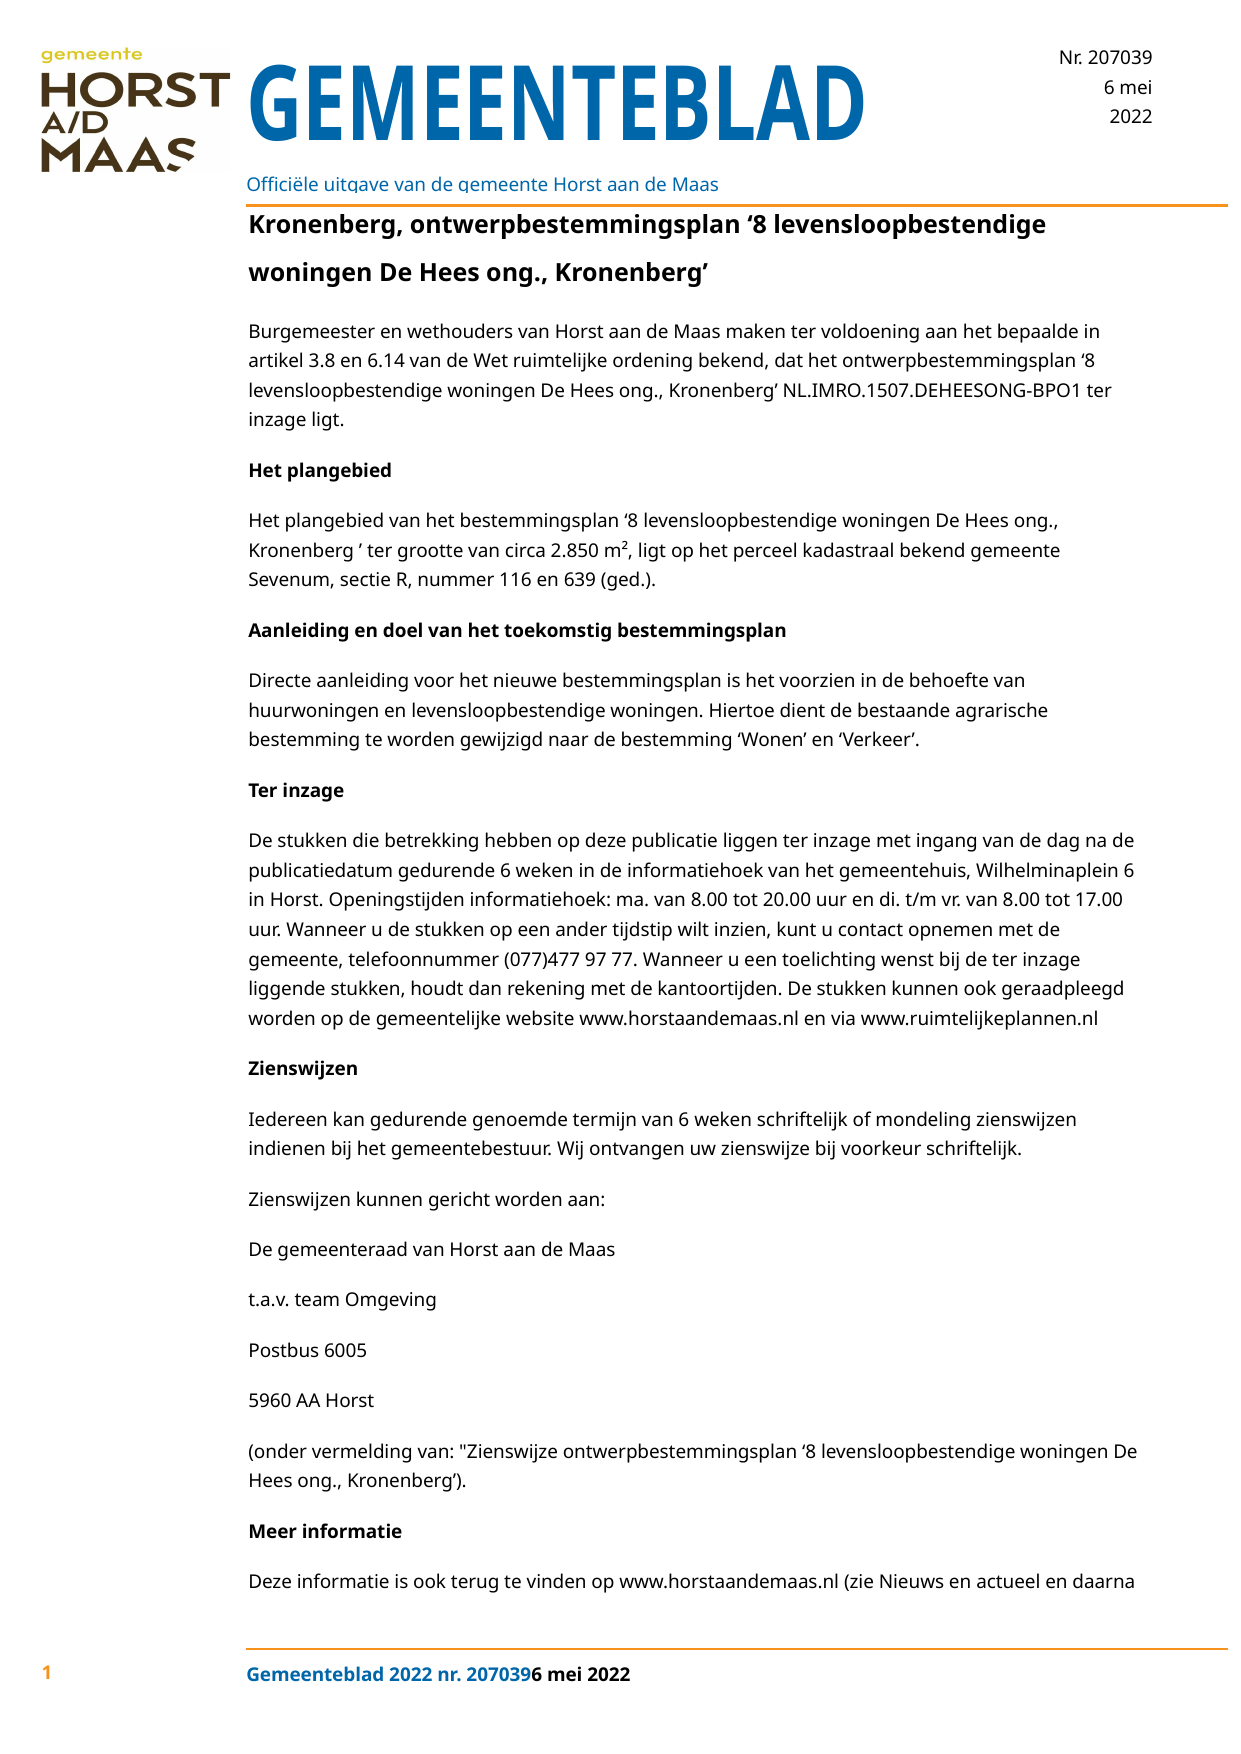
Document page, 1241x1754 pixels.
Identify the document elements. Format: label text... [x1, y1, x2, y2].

text Burgemeester en wethouders van Horst aan de Maas maken ter voldoening aan het bepaalde in artikel 3.8 en 6.14 van de Wet ruimtelijke ordening bekend, dat het ontwerpbestemmingsplan ‘8 levensloopbestendige woningen De Hees ong., Kronenberg’ NL.IMRO.1507.DEHEESONG-BPO1 ter inzage ligt. [248, 318, 1152, 432]
text De stukken die betrekking hebben op deze publicatie liggen ter inzage met ingang van de dag na de publicatiedatum gedurende 6 weken in de informatiehoek van het gemeentehuis, Wilhelminaplein 6 in Horst. Openingstijden informatiehoek: ma. van 8.00 tot 20.00 uur en di. t/m vr. van 8.00 tot 17.00 uur. Wanneer u de stukken op een ander tijdstip wilt inzien, kunt u contact opnemen met de gemeente, telefoonnummer (077)477 97 77. Wanneer u een toelichting wenst bij de ter inzage liggende stukken, houdt dan rekening met de kantoortijden. De stukken kunnen ook geraadpleegd worden op de gemeentelijke website www.horstaandemaas.nl en via www.ruimtelijkeplannen.nl [248, 827, 1152, 1031]
text Aanleiding en doel van het toekomstig bestemmingsplan [248, 617, 1152, 643]
text De gemeenteraad van Horst aan de Maas [248, 1236, 1152, 1262]
text Directe aanleiding voor het nieuwe bestemmingsplan is het voorzien in de behoefte van huurwoningen en levensloopbestendige woningen. Hiertoe dient de bestaande agrarische bestemming te worden gewijzigd naar de bestemming ‘Wonen’ en ‘Verkeer’. [248, 667, 1152, 752]
text (onder vermelding van: "Zienswijze ontwerpbestemmingsplan ‘8 levensloopbestendige woningen De Hees ong., Kronenberg’). [248, 1438, 1152, 1493]
picture [41, 47, 231, 172]
text Postbus 6005 [248, 1337, 1152, 1363]
text Meer informatie [248, 1518, 1152, 1544]
text t.a.v. team Omgeving [248, 1287, 1152, 1312]
text Het plangebied van het bestemmingsplan ‘8 levensloopbestendige woningen De Hees ong., Kronenberg ’ ter grootte van circa 2.850 m², ligt op het perceel kadastraal bekend gemeente Sevenum, sectie R, nummer 116 en 639 (ged.). [248, 507, 1152, 592]
text Zienswijzen [248, 1055, 1152, 1081]
text Deze informatie is ook terug te vinden op www.horstaandemaas.nl (zie Nieuws en actueel en daarna [248, 1568, 1152, 1594]
text Kronenberg, ontwerpbestemmingsplan ‘8 levensloopbestendige woningen De Hees ong., Kronenberg’ [248, 207, 1152, 288]
text Iedereen kan gedurende genoemde termijn van 6 weken schriftelijk of mondeling zienswijzen indienen bij het gemeentebestuur. Wij ontvangen uw zienswijze bij voorkeur schriftelijk. [248, 1106, 1152, 1161]
text 5960 AA Horst [248, 1387, 1152, 1413]
text Ter inzage [248, 777, 1152, 803]
text Het plangebied [248, 457, 1152, 483]
text Zienswijzen kunnen gericht worden aan: [248, 1186, 1152, 1212]
